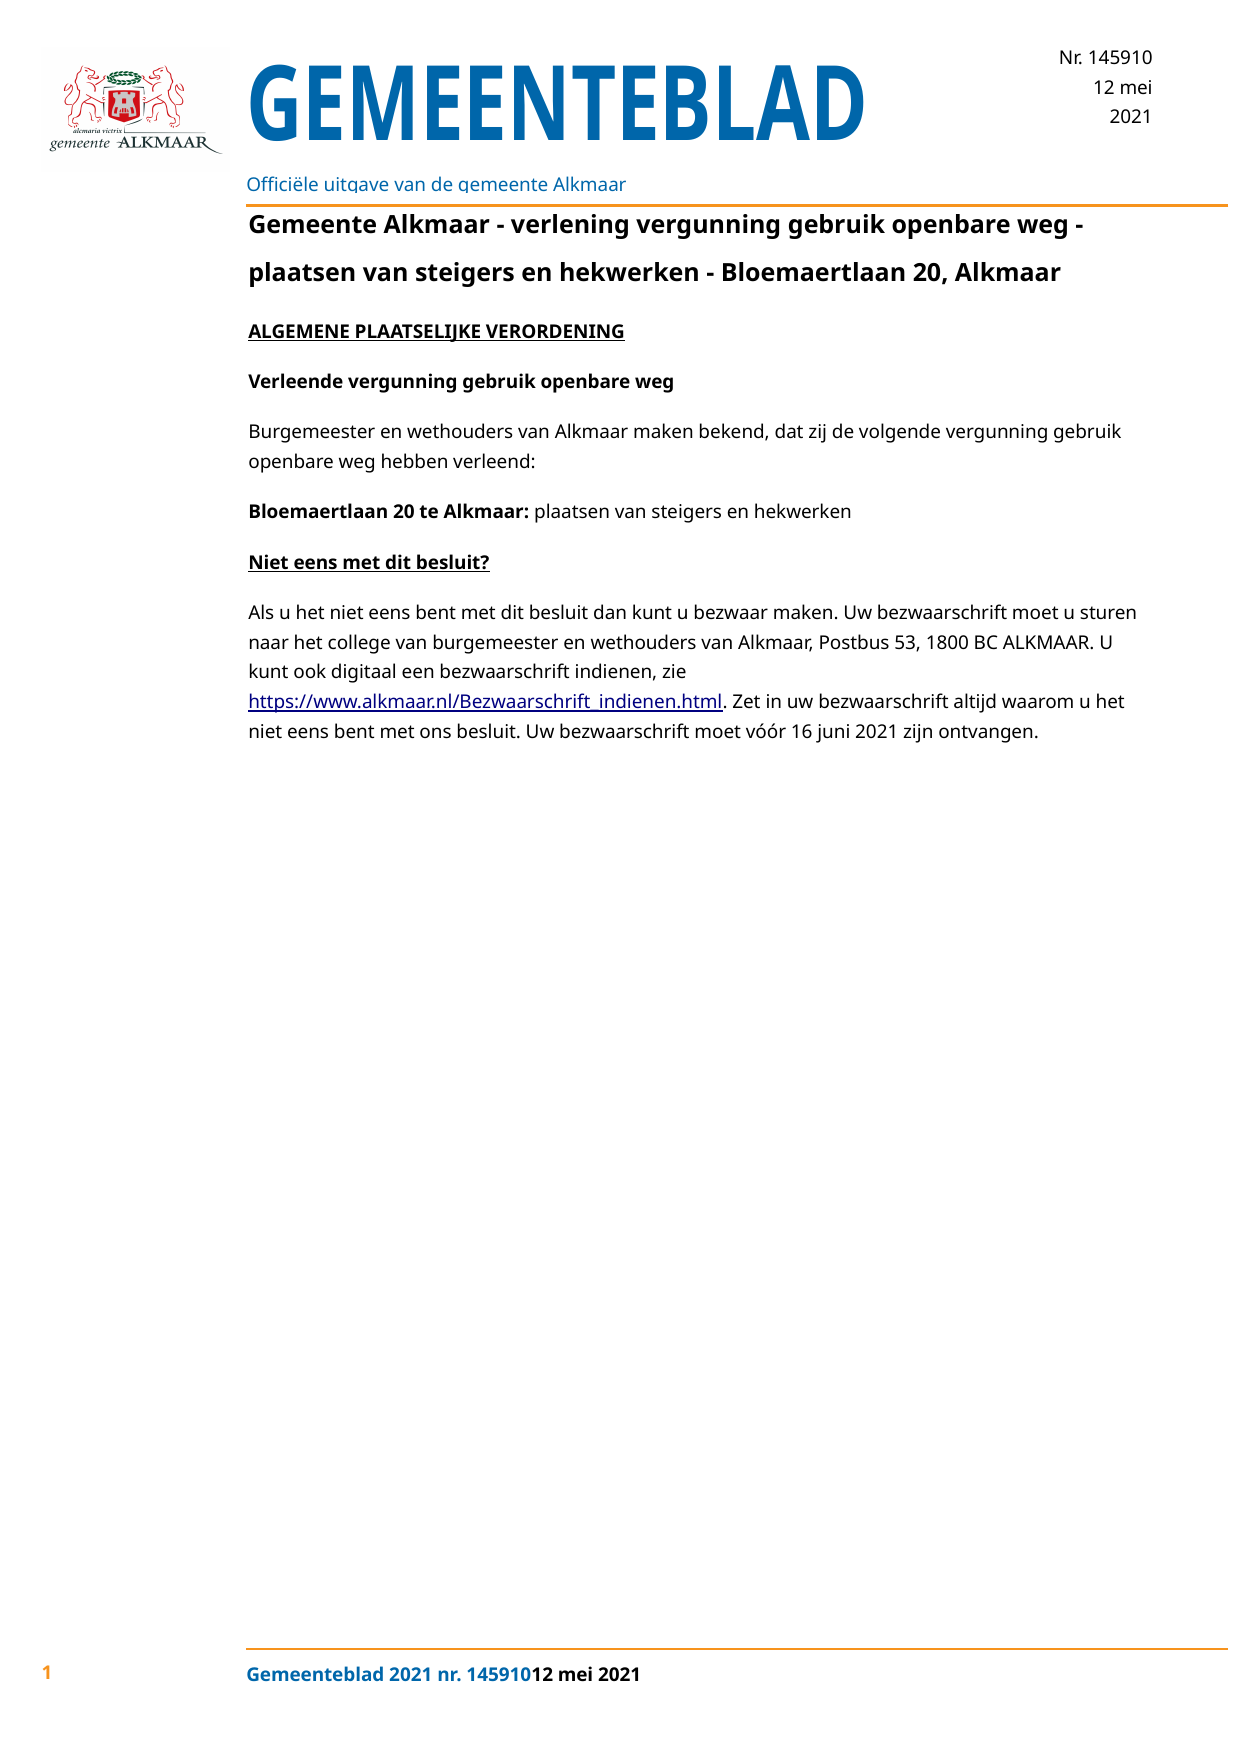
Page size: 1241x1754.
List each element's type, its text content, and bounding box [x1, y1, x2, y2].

text Bloemaertlaan 20 te Alkmaar: plaatsen van steigers en hekwerken [248, 499, 1152, 524]
text Niet eens met dit besluit? [248, 549, 1152, 575]
text Als u het niet eens bent met dit besluit dan kunt u bezwaar maken. Uw bezwaarschrift moet u sturen naar het college van burgemeester en wethouders van Alkmaar, Postbus 53, 1800 BC ALKMAAR. U kunt ook digitaal een bezwaarschrift indienen, zie https://www.alkmaar.nl/Bezwaarschrift_indienen.html. Zet in uw bezwaarschrift altijd waarom u het niet eens bent met ons besluit. Uw bezwaarschrift moet vóór 16 juni 2021 zijn ontvangen. [248, 599, 1152, 744]
text Burgemeester en wethouders van Alkmaar maken bekend, dat zij de volgende vergunning gebruik openbare weg hebben verleend: [248, 419, 1152, 474]
text Gemeente Alkmaar - verlening vergunning gebruik openbare weg - plaatsen van steigers en hekwerken - Bloemaertlaan 20, Alkmaar [248, 207, 1152, 288]
text Verleende vergunning gebruik openbare weg [248, 368, 1152, 394]
text ALGEMENE PLAATSELIJKE VERORDENING [248, 318, 1152, 344]
picture [41, 47, 231, 172]
